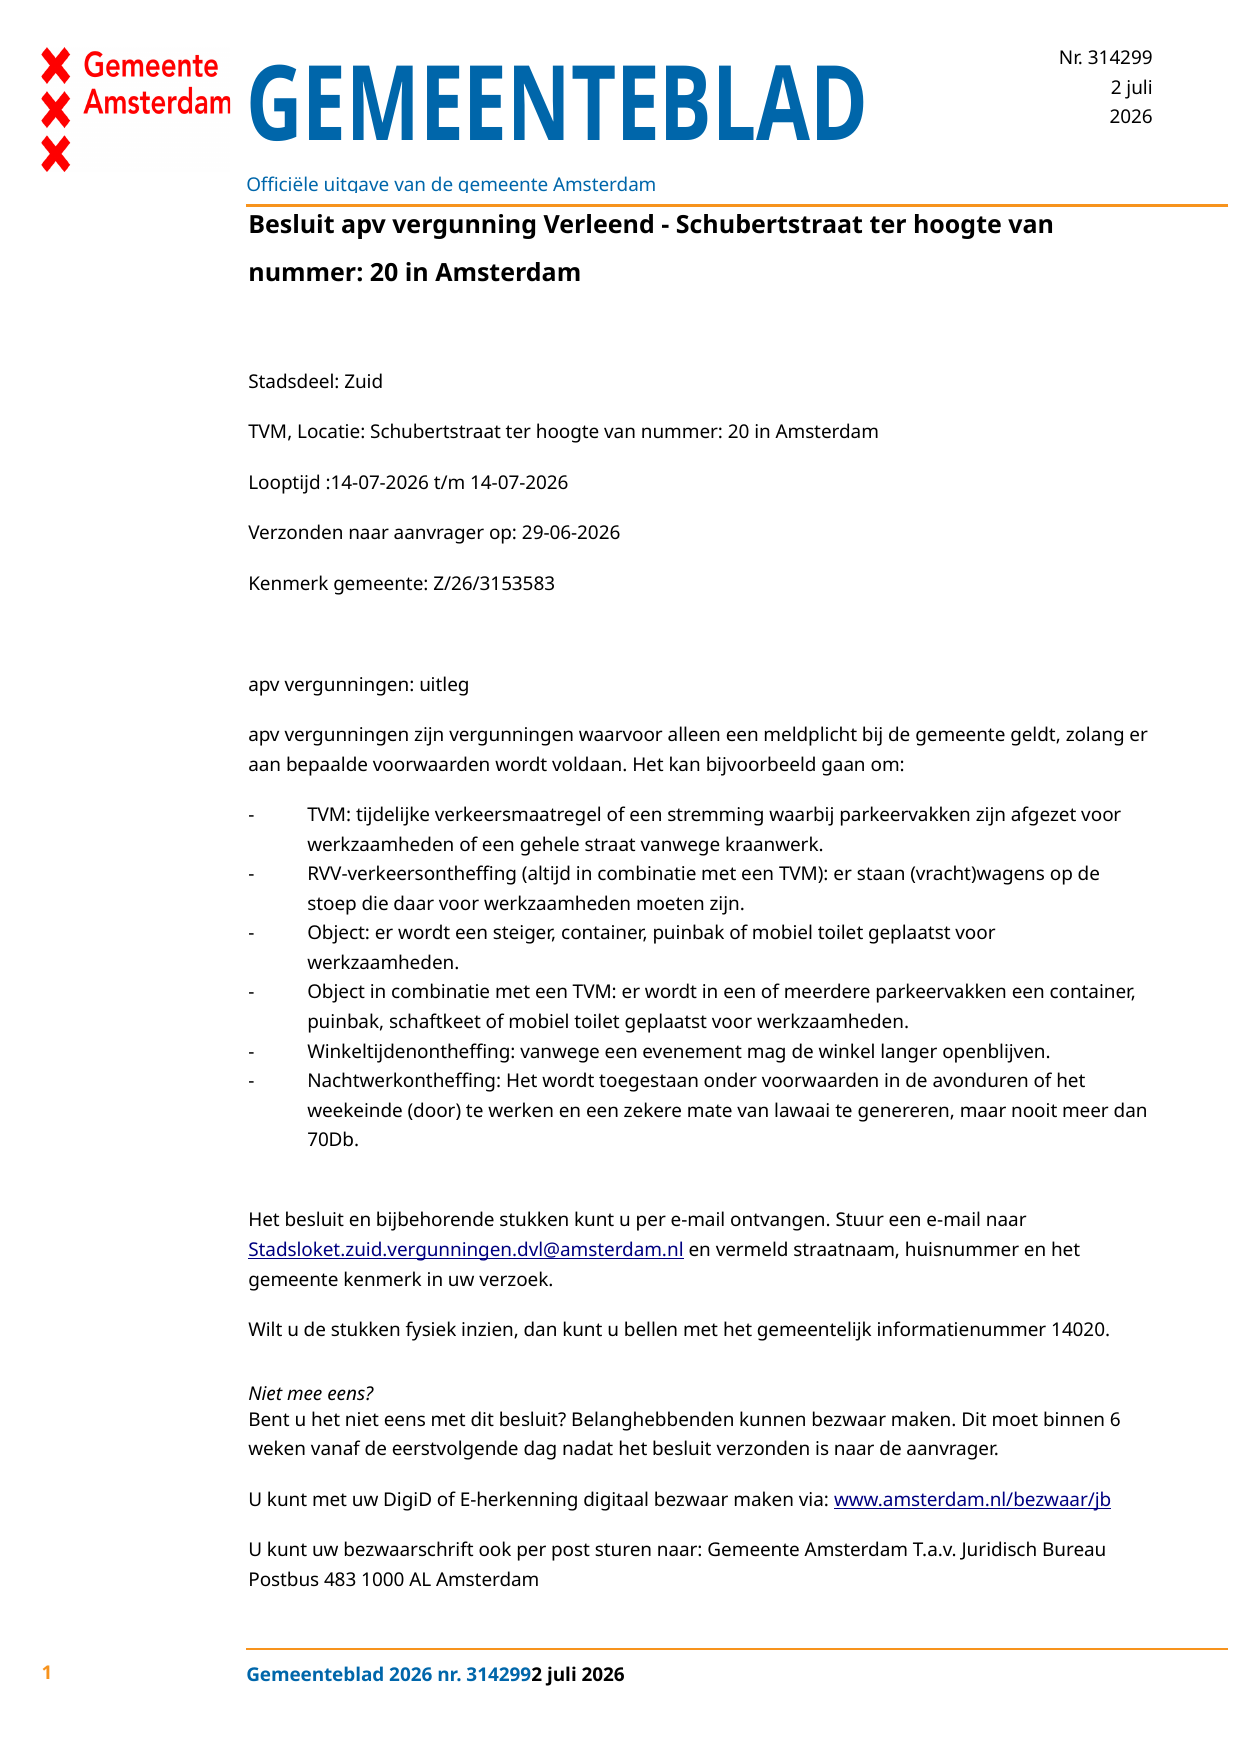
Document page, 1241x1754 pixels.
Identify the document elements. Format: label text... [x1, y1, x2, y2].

text U kunt met uw DigiD of E-herkenning digitaal bezwaar maken via: www.amsterdam.nl/bezwaar/jb [248, 1486, 1152, 1512]
text Verzonden naar aanvrager op: 29-06-2026 [248, 519, 1152, 545]
list Object in combinatie met een TVM: er wordt in een of meerdere parkeervakken een container, puinbak, schaftkeet of mobiel toilet geplaatst voor werkzaamheden. [248, 979, 1152, 1034]
text Stadsdeel: Zuid [248, 368, 1152, 394]
picture [41, 47, 231, 172]
text apv vergunningen zijn vergunningen waarvoor alleen een meldplicht bij de gemeente geldt, zolang er aan bepaalde voorwaarden wordt voldaan. Het kan bijvoorbeeld gaan om: [248, 721, 1152, 777]
list RVV-verkeersontheffing (altijd in combinatie met een TVM): er staan (vracht)wagens op de stoep die daar voor werkzaamheden moeten zijn. [248, 860, 1152, 916]
list Nachtwerkontheffing: Het wordt toegestaan onder voorwaarden in de avonduren of het weekeinde (door) te werken en een zekere mate van lawaai te genereren, maar nooit meer dan 70Db. [248, 1067, 1152, 1152]
text Wilt u de stukken fysiek inzien, dan kunt u bellen met het gemeentelijk informatienummer 14020. [248, 1316, 1152, 1342]
text Looptijd :14-07-2026 t/m 14-07-2026 [248, 469, 1152, 495]
text Het besluit en bijbehorende stukken kunt u per e-mail ontvangen. Stuur een e-mail naar Stadsloket.zuid.vergunningen.dvl@amsterdam.nl en vermeld straatnaam, huisnummer en het gemeente kenmerk in uw verzoek. [248, 1207, 1152, 1292]
list Winkeltijdenontheffing: vanwege een evenement mag de winkel langer openblijven. [248, 1038, 1152, 1064]
text apv vergunningen: uitleg [248, 671, 1152, 697]
text Niet mee eens? [248, 1380, 1152, 1406]
text Kenmerk gemeente: Z/26/3153583 [248, 570, 1152, 596]
text Besluit apv vergunning Verleend - Schubertstraat ter hoogte van nummer: 20 in Amsterdam [248, 207, 1152, 288]
text TVM, Locatie: Schubertstraat ter hoogte van nummer: 20 in Amsterdam [248, 419, 1152, 444]
text U kunt uw bezwaarschrift ook per post sturen naar: Gemeente Amsterdam T.a.v. Juridisch Bureau Postbus 483 1000 AL Amsterdam [248, 1536, 1152, 1592]
text Bent u het niet eens met dit besluit? Belanghebbenden kunnen bezwaar maken. Dit moet binnen 6 weken vanaf de eerstvolgende dag nadat het besluit verzonden is naar de aanvrager. [248, 1406, 1152, 1461]
list Object: er wordt een steiger, container, puinbak of mobiel toilet geplaatst voor werkzaamheden. [248, 919, 1152, 975]
list TVM: tijdelijke verkeersmaatregel of een stremming waarbij parkeervakken zijn afgezet voor werkzaamheden of een gehele straat vanwege kraanwerk. [248, 801, 1152, 857]
